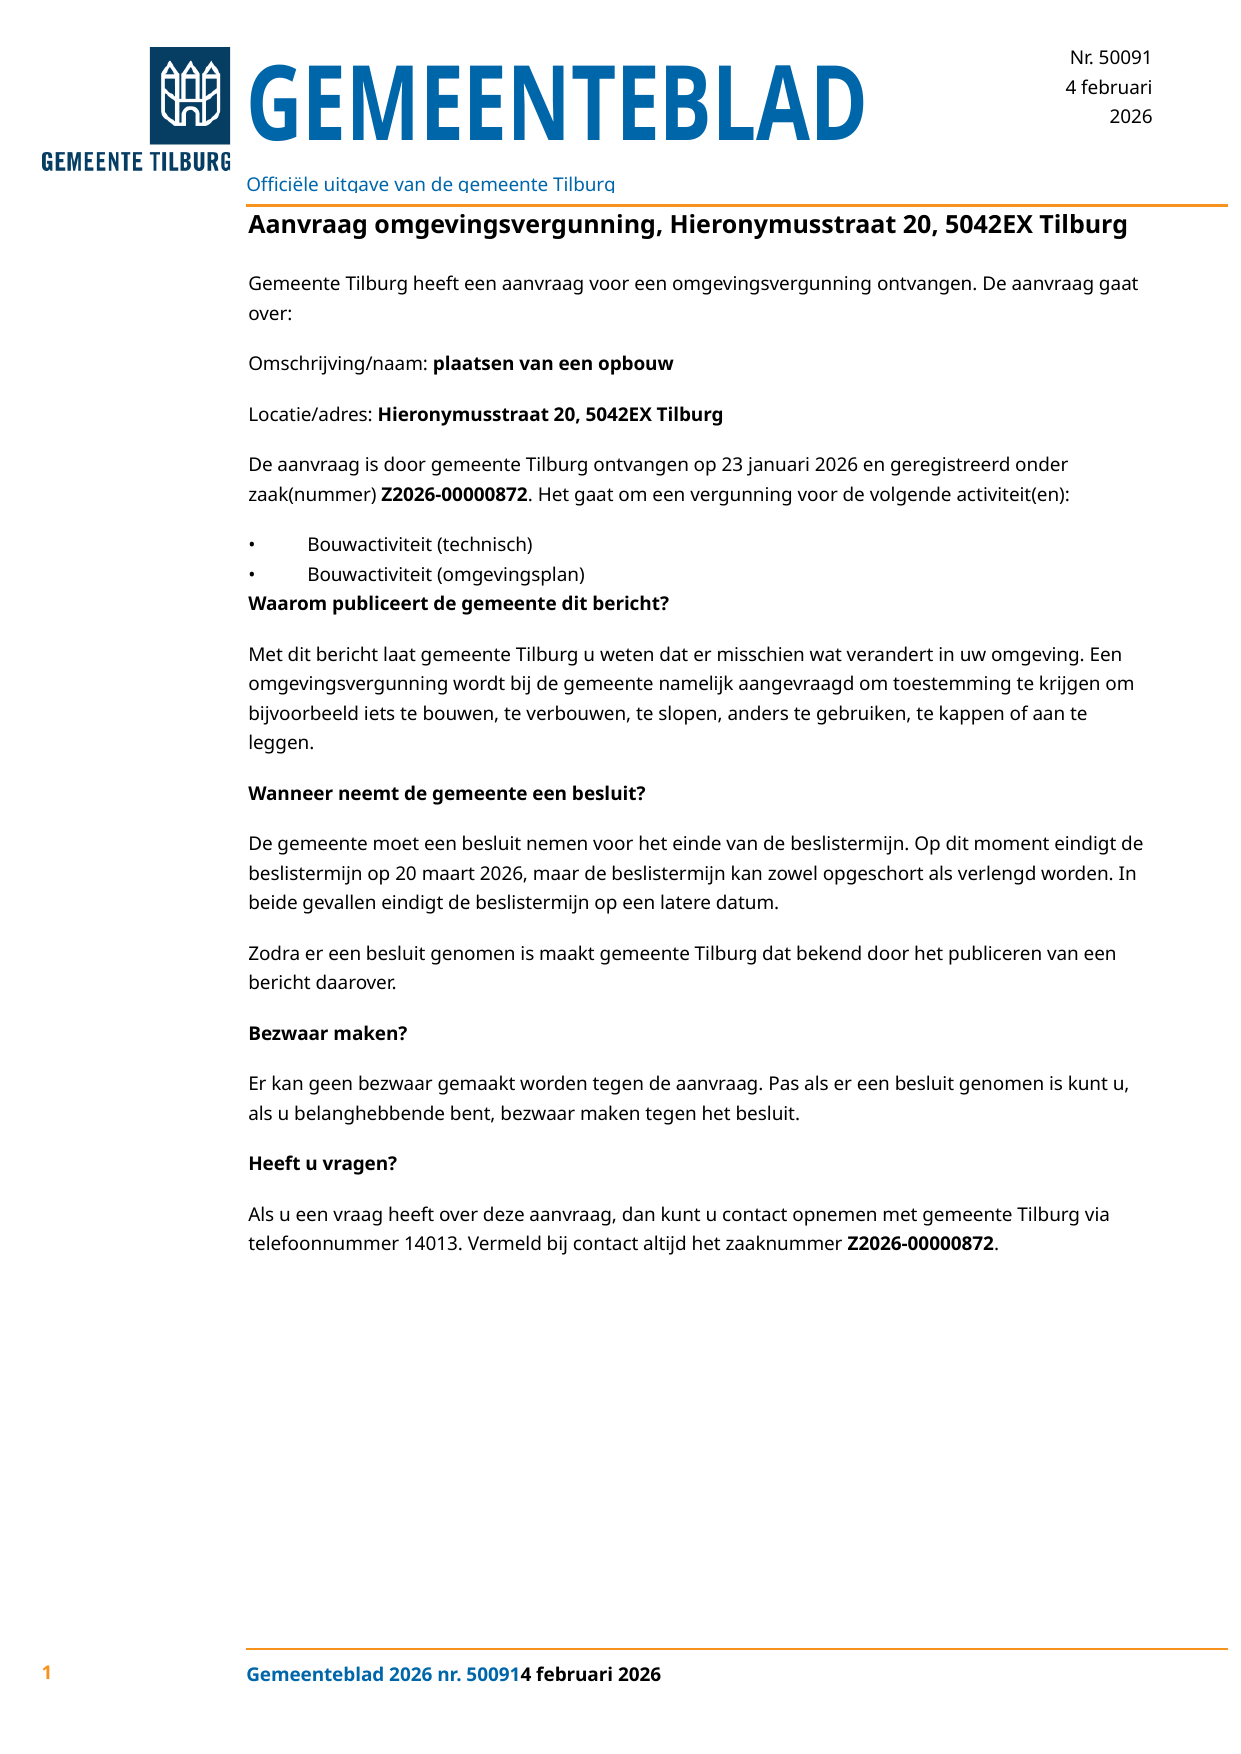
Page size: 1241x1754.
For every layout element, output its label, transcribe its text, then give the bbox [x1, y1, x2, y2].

text Zodra er een besluit genomen is maakt gemeente Tilburg dat bekend door het publiceren van een bericht daarover. [248, 940, 1152, 995]
text Aanvraag omgevingsvergunning, Hieronymusstraat 20, 5042EX Tilburg [248, 207, 1152, 241]
text Omschrijving/naam: plaatsen van een opbouw [248, 350, 1152, 376]
text Gemeente Tilburg heeft een aanvraag voor een omgevingsvergunning ontvangen. De aanvraag gaat over: [248, 270, 1152, 326]
text De aanvraag is door gemeente Tilburg ontvangen op 23 januari 2026 en geregistreerd onder zaak(nummer) Z2026-00000872. Het gaat om een vergunning voor de volgende activiteit(en): [248, 451, 1152, 506]
text Bezwaar maken? [248, 1020, 1152, 1046]
text Wanneer neemt de gemeente een besluit? [248, 780, 1152, 806]
text Als u een vraag heeft over deze aanvraag, dan kunt u contact opnemen met gemeente Tilburg via telefoonnummer 14013. Vermeld bij contact altijd het zaaknummer Z2026-00000872. [248, 1201, 1152, 1256]
picture [41, 47, 231, 172]
text Heeft u vragen? [248, 1150, 1152, 1176]
text Locatie/adres: Hieronymusstraat 20, 5042EX Tilburg [248, 401, 1152, 426]
list Bouwactiviteit (omgevingsplan) [248, 561, 1152, 586]
list Bouwactiviteit (technisch) [248, 531, 1152, 557]
text Er kan geen bezwaar gemaakt worden tegen de aanvraag. Pas als er een besluit genomen is kunt u, als u belanghebbende bent, bezwaar maken tegen het besluit. [248, 1070, 1152, 1126]
text De gemeente moet een besluit nemen voor het einde van de beslistermijn. Op dit moment eindigt de beslistermijn op 20 maart 2026, maar de beslistermijn kan zowel opgeschort als verlengd worden. In beide gevallen eindigt de beslistermijn op een latere datum. [248, 830, 1152, 915]
text Waarom publiceert de gemeente dit bericht? [248, 590, 1152, 616]
text Met dit bericht laat gemeente Tilburg u weten dat er misschien wat verandert in uw omgeving. Een omgevingsvergunning wordt bij de gemeente namelijk aangevraagd om toestemming te krijgen om bijvoorbeeld iets te bouwen, te verbouwen, te slopen, anders te gebruiken, te kappen of aan te leggen. [248, 641, 1152, 755]
